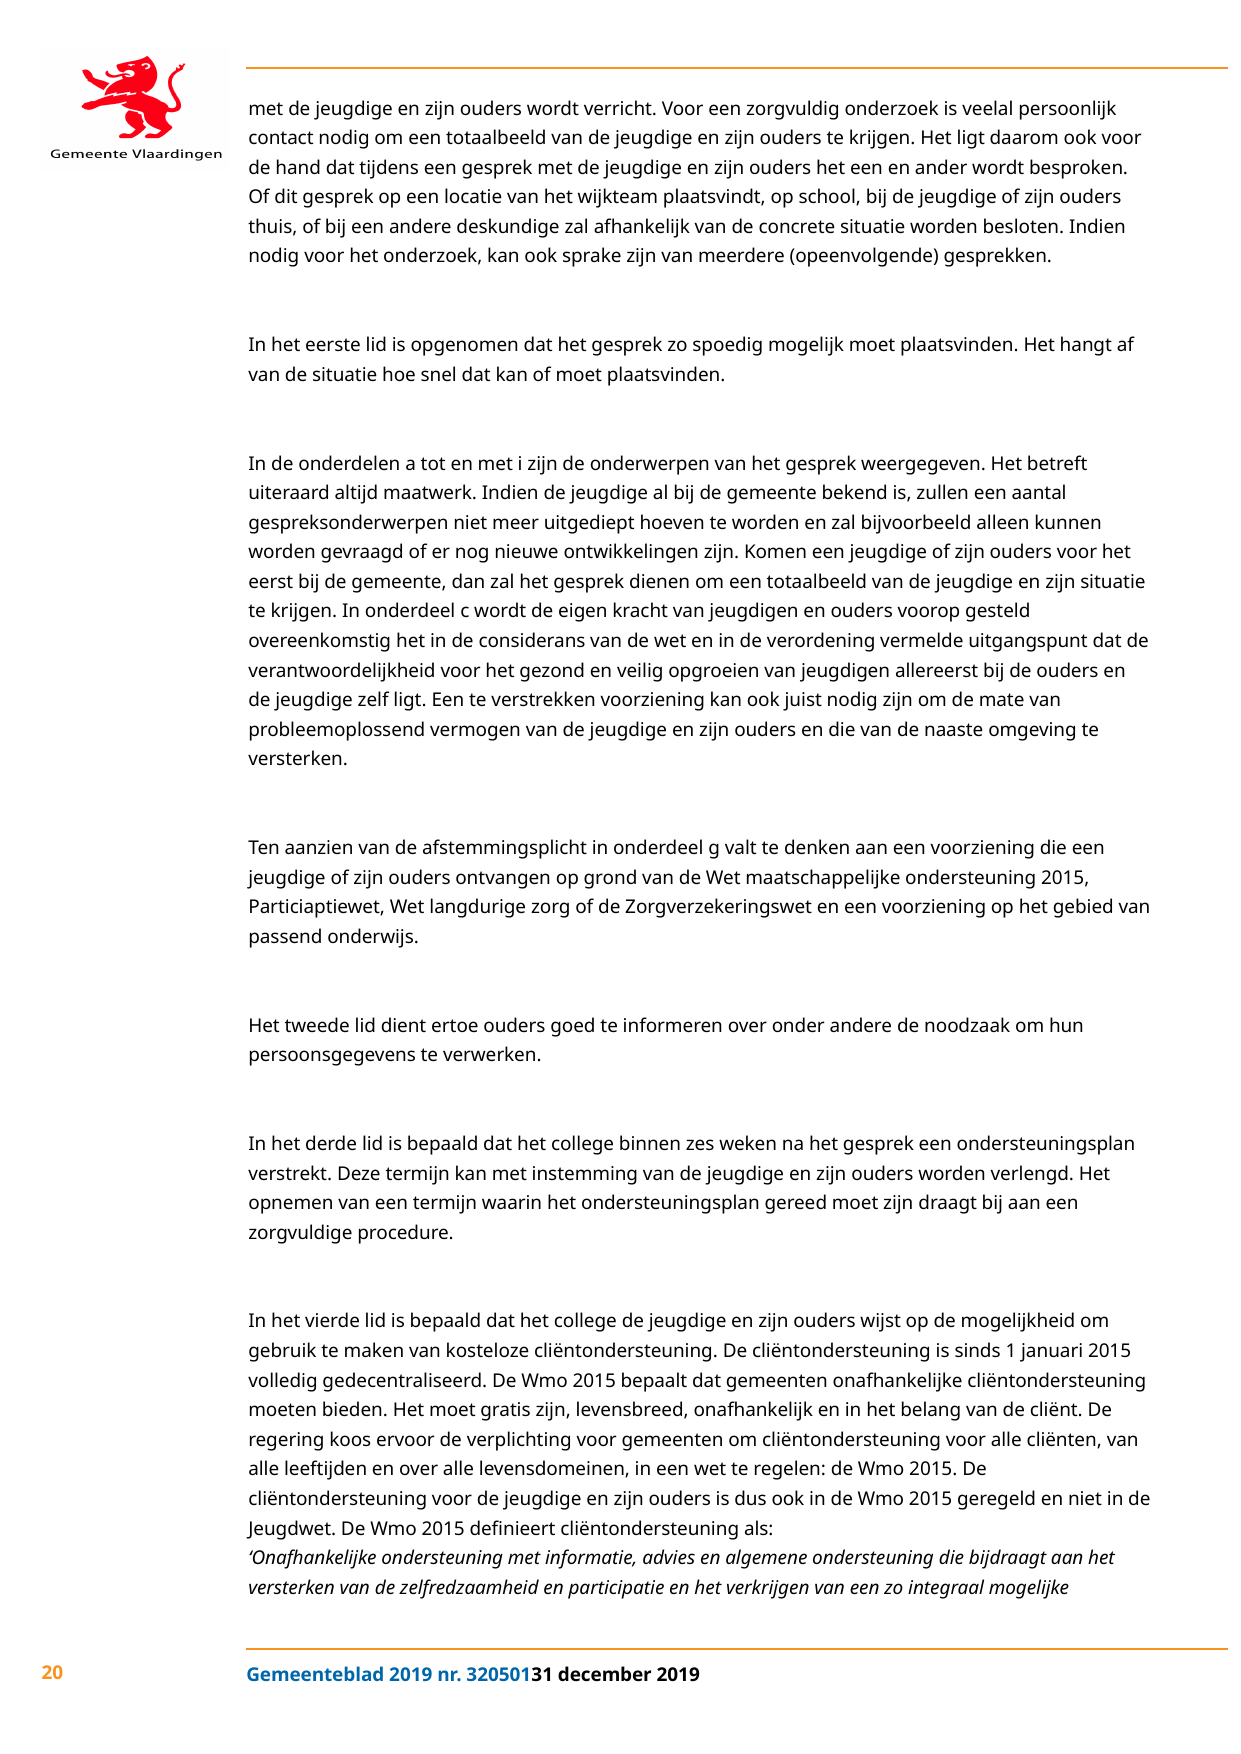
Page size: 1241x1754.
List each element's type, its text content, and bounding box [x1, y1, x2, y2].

text ‘Onafhankelijke ondersteuning met informatie, advies en algemene ondersteuning die bijdraagt aan het versterken van de zelfredzaamheid en participatie en het verkrijgen van een zo integraal mogelijke [248, 1544, 1152, 1600]
text Het tweede lid dient ertoe ouders goed te informeren over onder andere de noodzaak om hun persoonsgegevens te verwerken. [248, 1012, 1152, 1067]
text In het derde lid is bepaald dat het college binnen zes weken na het gesprek een ondersteuningsplan verstrekt. Deze termijn kan met instemming van de jeugdige en zijn ouders worden verlengd. Het opnemen van een termijn waarin het ondersteuningsplan gereed moet zijn draagt bij aan een zorgvuldige procedure. [248, 1130, 1152, 1245]
text met de jeugdige en zijn ouders wordt verricht. Voor een zorgvuldig onderzoek is veelal persoonlijk contact nodig om een totaalbeeld van de jeugdige en zijn ouders te krijgen. Het ligt daarom ook voor de hand dat tijdens een gesprek met de jeugdige en zijn ouders het een en ander wordt besproken. Of dit gesprek op een locatie van het wijkteam plaatsvindt, op school, bij de jeugdige of zijn ouders thuis, of bij een andere deskundige zal afhankelijk van de concrete situatie worden besloten. Indien nodig voor het onderzoek, kan ook sprake zijn van meerdere (opeenvolgende) gesprekken. [248, 95, 1152, 268]
text In de onderdelen a tot en met i zijn de onderwerpen van het gesprek weergegeven. Het betreft uiteraard altijd maatwerk. Indien de jeugdige al bij de gemeente bekend is, zullen een aantal gespreksonderwerpen niet meer uitgediept hoeven te worden en zal bijvoorbeeld alleen kunnen worden gevraagd of er nog nieuwe ontwikkelingen zijn. Komen een jeugdige of zijn ouders voor het eerst bij de gemeente, dan zal het gesprek dienen om een totaalbeeld van de jeugdige en zijn situatie te krijgen. In onderdeel c wordt de eigen kracht van jeugdigen en ouders voorop gesteld overeenkomstig het in de considerans van de wet en in de verordening vermelde uitgangspunt dat de verantwoordelijkheid voor het gezond en veilig opgroeien van jeugdigen allereerst bij de ouders en de jeugdige zelf ligt. Een te verstrekken voorziening kan ook juist nodig zijn om de mate van probleemoplossend vermogen van de jeugdige en zijn ouders en die van de naaste omgeving te versterken. [248, 450, 1152, 771]
picture [41, 47, 231, 172]
text In het eerste lid is opgenomen dat het gesprek zo spoedig mogelijk moet plaatsvinden. Het hangt af van de situatie hoe snel dat kan of moet plaatsvinden. [248, 331, 1152, 387]
text In het vierde lid is bepaald dat het college de jeugdige en zijn ouders wijst op de mogelijkheid om gebruik te maken van kosteloze cliëntondersteuning. De cliëntondersteuning is sinds 1 januari 2015 volledig gedecentraliseerd. De Wmo 2015 bepaalt dat gemeenten onafhankelijke cliëntondersteuning moeten bieden. Het moet gratis zijn, levensbreed, onafhankelijk en in het belang van de cliënt. De regering koos ervoor de verplichting voor gemeenten om cliëntondersteuning voor alle cliënten, van alle leeftijden en over alle levensdomeinen, in een wet te regelen: de Wmo 2015. De cliëntondersteuning voor de jeugdige en zijn ouders is dus ook in de Wmo 2015 geregeld en niet in de Jeugdwet. De Wmo 2015 definieert cliëntondersteuning als: [248, 1308, 1152, 1541]
text Ten aanzien van de afstemmingsplicht in onderdeel g valt te denken aan een voorziening die een jeugdige of zijn ouders ontvangen op grond van de Wet maatschappelijke ondersteuning 2015, Particiaptiewet, Wet langdurige zorg of de Zorgverzekeringswet en een voorziening op het gebied van passend onderwijs. [248, 834, 1152, 949]
